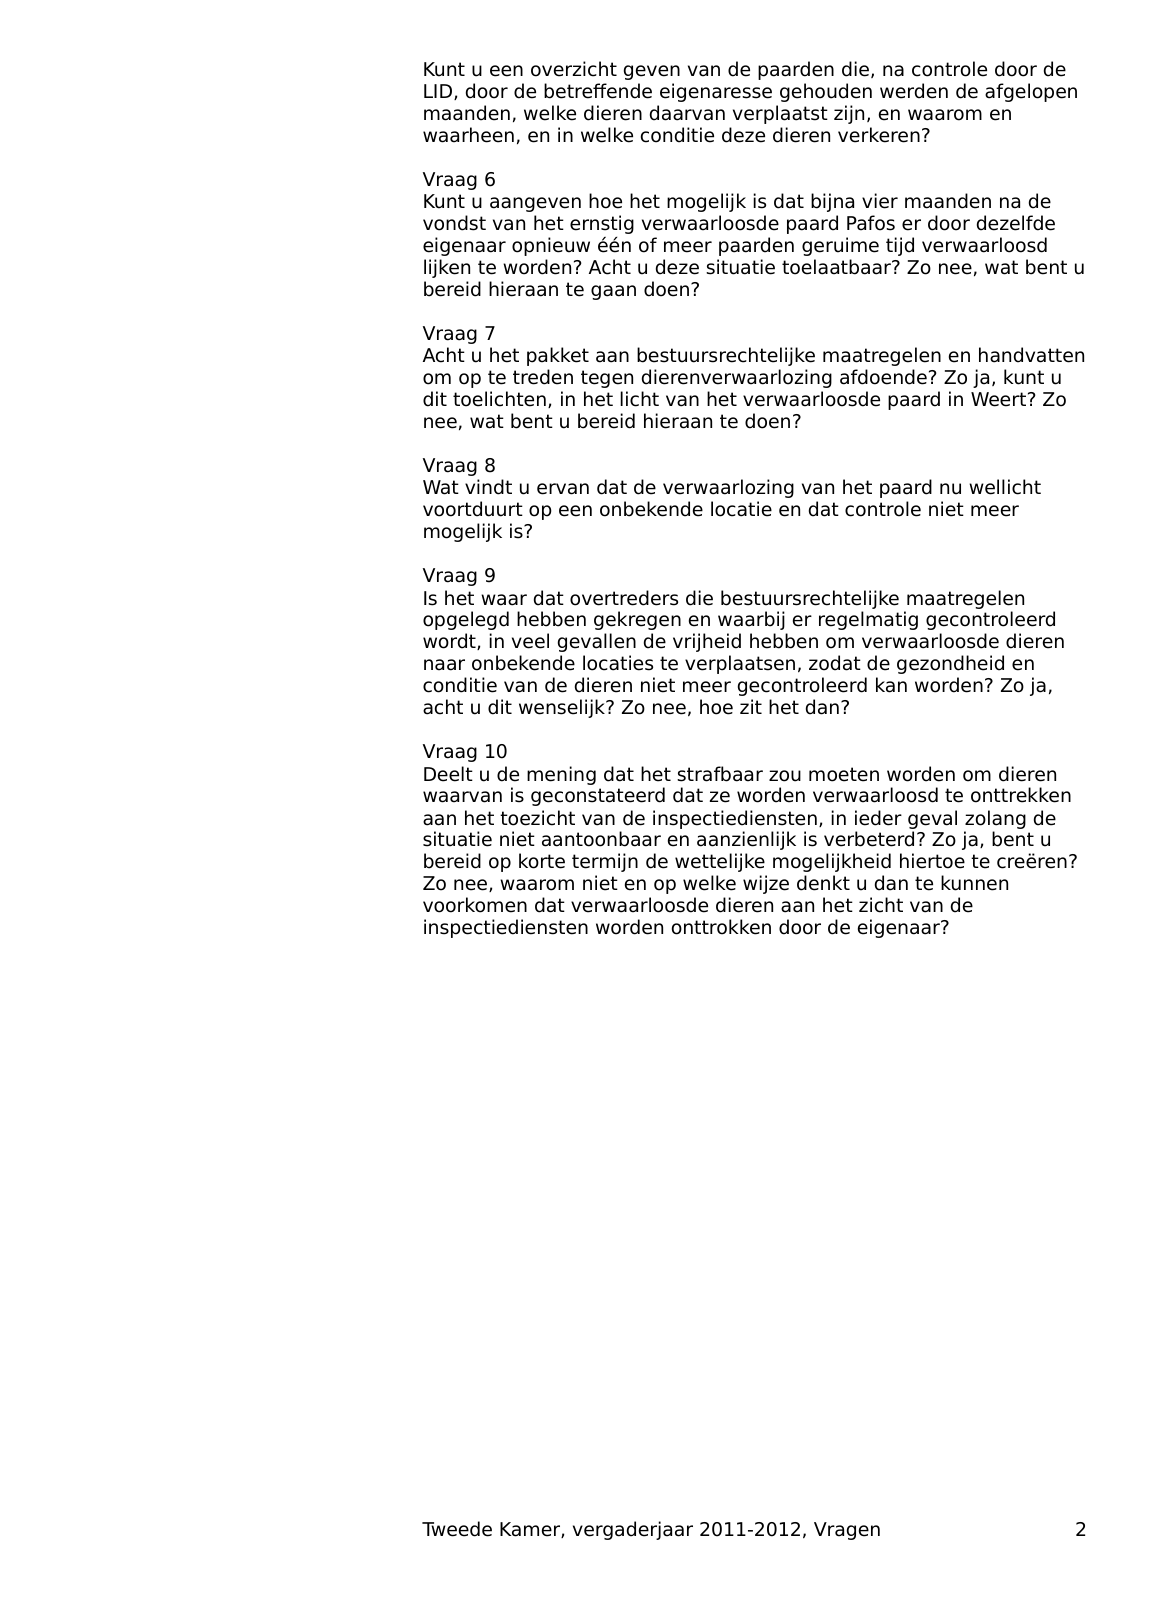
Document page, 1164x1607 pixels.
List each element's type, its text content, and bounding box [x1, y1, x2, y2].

text Kunt u aangeven hoe het mogelijk is dat bijna vier maanden na de vondst van het ernstig verwaarloosde paard Pafos er door dezelfde eigenaar opnieuw één of meer paarden geruime tijd verwaarloosd lijken te worden? Acht u deze situatie toelaatbaar? Zo nee, wat bent u bereid hieraan te gaan doen? [422, 191, 1087, 301]
text Vraag 6 [422, 169, 1087, 191]
text Kunt u een overzicht geven van de paarden die, na controle door de LID, door de betreffende eigenaresse gehouden werden de afgelopen maanden, welke dieren daarvan verplaatst zijn, en waarom en waarheen, en in welke conditie deze dieren verkeren? [422, 59, 1087, 147]
text Deelt u de mening dat het strafbaar zou moeten worden om dieren waarvan is geconstateerd dat ze worden verwaarloosd te onttrekken aan het toezicht van de inspectiediensten, in ieder geval zolang de situatie niet aantoonbaar en aanzienlijk is verbeterd? Zo ja, bent u bereid op korte termijn de wettelijke mogelijkheid hiertoe te creëren? Zo nee, waarom niet en op welke wijze denkt u dan te kunnen voorkomen dat verwaarloosde dieren aan het zicht van de inspectiediensten worden onttrokken door de eigenaar? [422, 763, 1087, 939]
text Vraag 9 [422, 565, 1087, 587]
text Vraag 10 [422, 741, 1087, 763]
text Wat vindt u ervan dat de verwaarlozing van het paard nu wellicht voortduurt op een onbekende locatie en dat controle niet meer mogelijk is? [422, 477, 1087, 543]
text Is het waar dat overtreders die bestuursrechtelijke maatregelen opgelegd hebben gekregen en waarbij er regelmatig gecontroleerd wordt, in veel gevallen de vrijheid hebben om verwaarloosde dieren naar onbekende locaties te verplaatsen, zodat de gezondheid en conditie van de dieren niet meer gecontroleerd kan worden? Zo ja, acht u dit wenselijk? Zo nee, hoe zit het dan? [422, 587, 1087, 719]
text Vraag 7 [422, 323, 1087, 345]
text Vraag 8 [422, 455, 1087, 477]
text Acht u het pakket aan bestuursrechtelijke maatregelen en handvatten om op te treden tegen dierenverwaarlozing afdoende? Zo ja, kunt u dit toelichten, in het licht van het verwaarloosde paard in Weert? Zo nee, wat bent u bereid hieraan te doen? [422, 345, 1087, 433]
